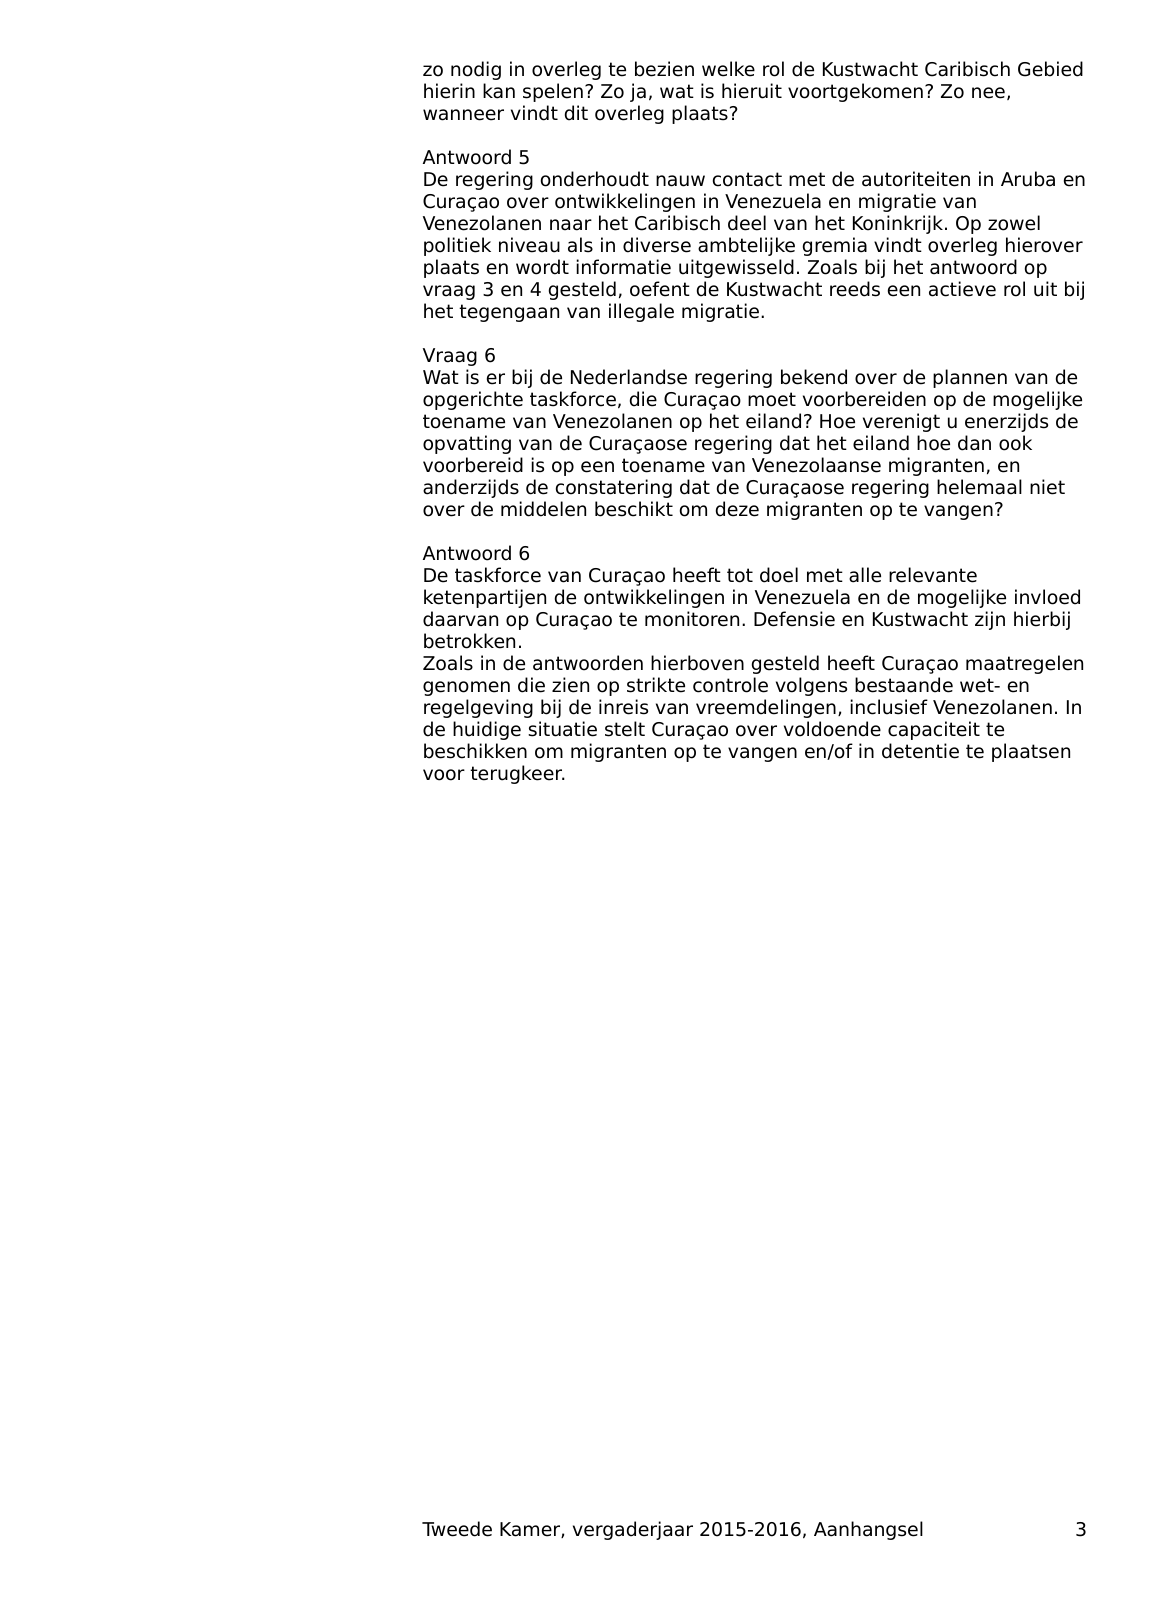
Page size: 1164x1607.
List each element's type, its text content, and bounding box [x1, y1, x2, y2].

text Antwoord 6 [422, 543, 1087, 565]
text zo nodig in overleg te bezien welke rol de Kustwacht Caribisch Gebied hierin kan spelen? Zo ja, wat is hieruit voortgekomen? Zo nee, wanneer vindt dit overleg plaats? [422, 59, 1087, 125]
text Zoals in de antwoorden hierboven gesteld heeft Curaçao maatregelen genomen die zien op strikte controle volgens bestaande wet- en regelgeving bij de inreis van vreemdelingen, inclusief Venezolanen. In de huidige situatie stelt Curaçao over voldoende capaciteit te beschikken om migranten op te vangen en/of in detentie te plaatsen voor terugkeer. [422, 653, 1087, 785]
text Vraag 6 [422, 345, 1087, 367]
text Wat is er bij de Nederlandse regering bekend over de plannen van de opgerichte taskforce, die Curaçao moet voorbereiden op de mogelijke toename van Venezolanen op het eiland? Hoe verenigt u enerzijds de opvatting van de Curaçaose regering dat het eiland hoe dan ook voorbereid is op een toename van Venezolaanse migranten, en anderzijds de constatering dat de Curaçaose regering helemaal niet over de middelen beschikt om deze migranten op te vangen? [422, 367, 1087, 521]
text De regering onderhoudt nauw contact met de autoriteiten in Aruba en Curaçao over ontwikkelingen in Venezuela en migratie van Venezolanen naar het Caribisch deel van het Koninkrijk. Op zowel politiek niveau als in diverse ambtelijke gremia vindt overleg hierover plaats en wordt informatie uitgewisseld. Zoals bij het antwoord op vraag 3 en 4 gesteld, oefent de Kustwacht reeds een actieve rol uit bij het tegengaan van illegale migratie. [422, 169, 1087, 323]
text De taskforce van Curaçao heeft tot doel met alle relevante ketenpartijen de ontwikkelingen in Venezuela en de mogelijke invloed daarvan op Curaçao te monitoren. Defensie en Kustwacht zijn hierbij betrokken. [422, 565, 1087, 653]
text Antwoord 5 [422, 147, 1087, 169]
